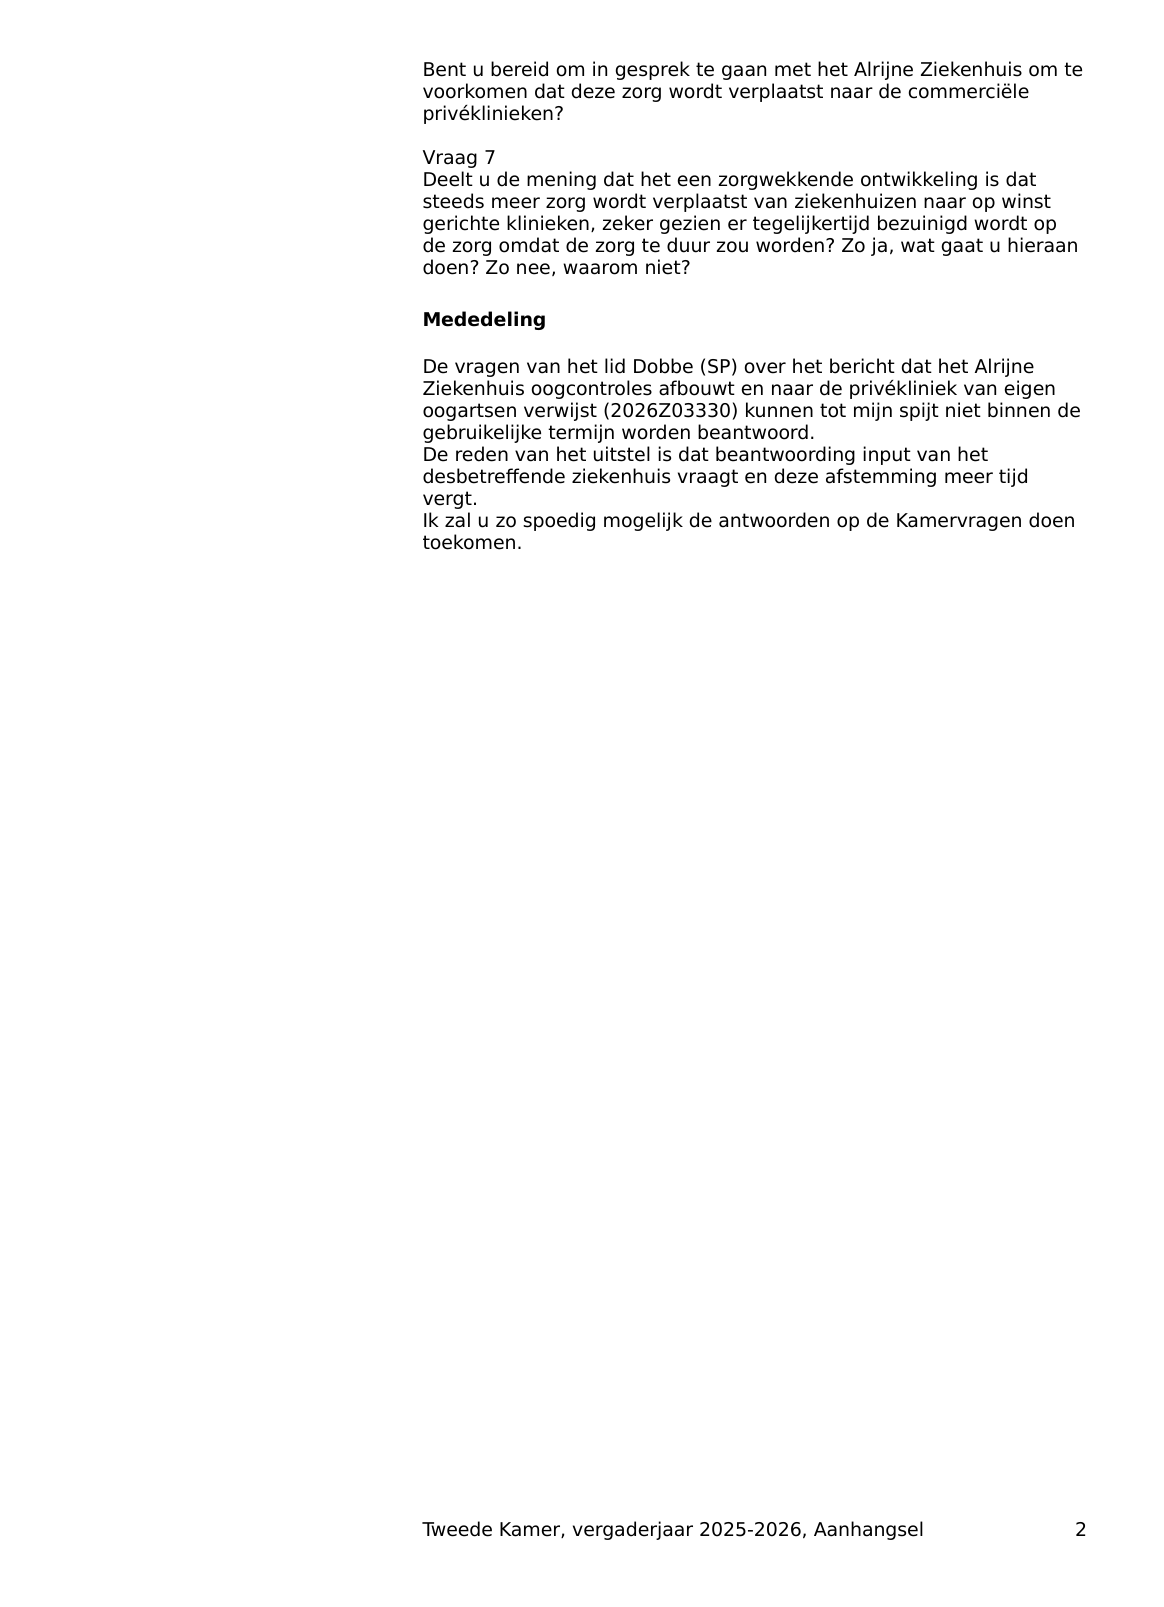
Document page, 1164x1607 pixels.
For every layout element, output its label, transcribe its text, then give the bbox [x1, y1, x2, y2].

text Bent u bereid om in gesprek te gaan met het Alrijne Ziekenhuis om te voorkomen dat deze zorg wordt verplaatst naar de commerciële privéklinieken? [422, 59, 1087, 125]
text De vragen van het lid Dobbe (SP) over het bericht dat het Alrijne Ziekenhuis oogcontroles afbouwt en naar de privékliniek van eigen oogartsen verwijst (2026Z03330) kunnen tot mijn spijt niet binnen de gebruikelijke termijn worden beantwoord. [422, 356, 1087, 444]
text Vraag 7 [422, 147, 1087, 169]
text De reden van het uitstel is dat beantwoording input van het desbetreffende ziekenhuis vraagt en deze afstemming meer tijd vergt. [422, 444, 1087, 510]
subtitle Mededeling [422, 309, 1087, 331]
text Deelt u de mening dat het een zorgwekkende ontwikkeling is dat steeds meer zorg wordt verplaatst van ziekenhuizen naar op winst gerichte klinieken, zeker gezien er tegelijkertijd bezuinigd wordt op de zorg omdat de zorg te duur zou worden? Zo ja, wat gaat u hieraan doen? Zo nee, waarom niet? [422, 169, 1087, 279]
text Ik zal u zo spoedig mogelijk de antwoorden op de Kamervragen doen toekomen. [422, 510, 1087, 554]
